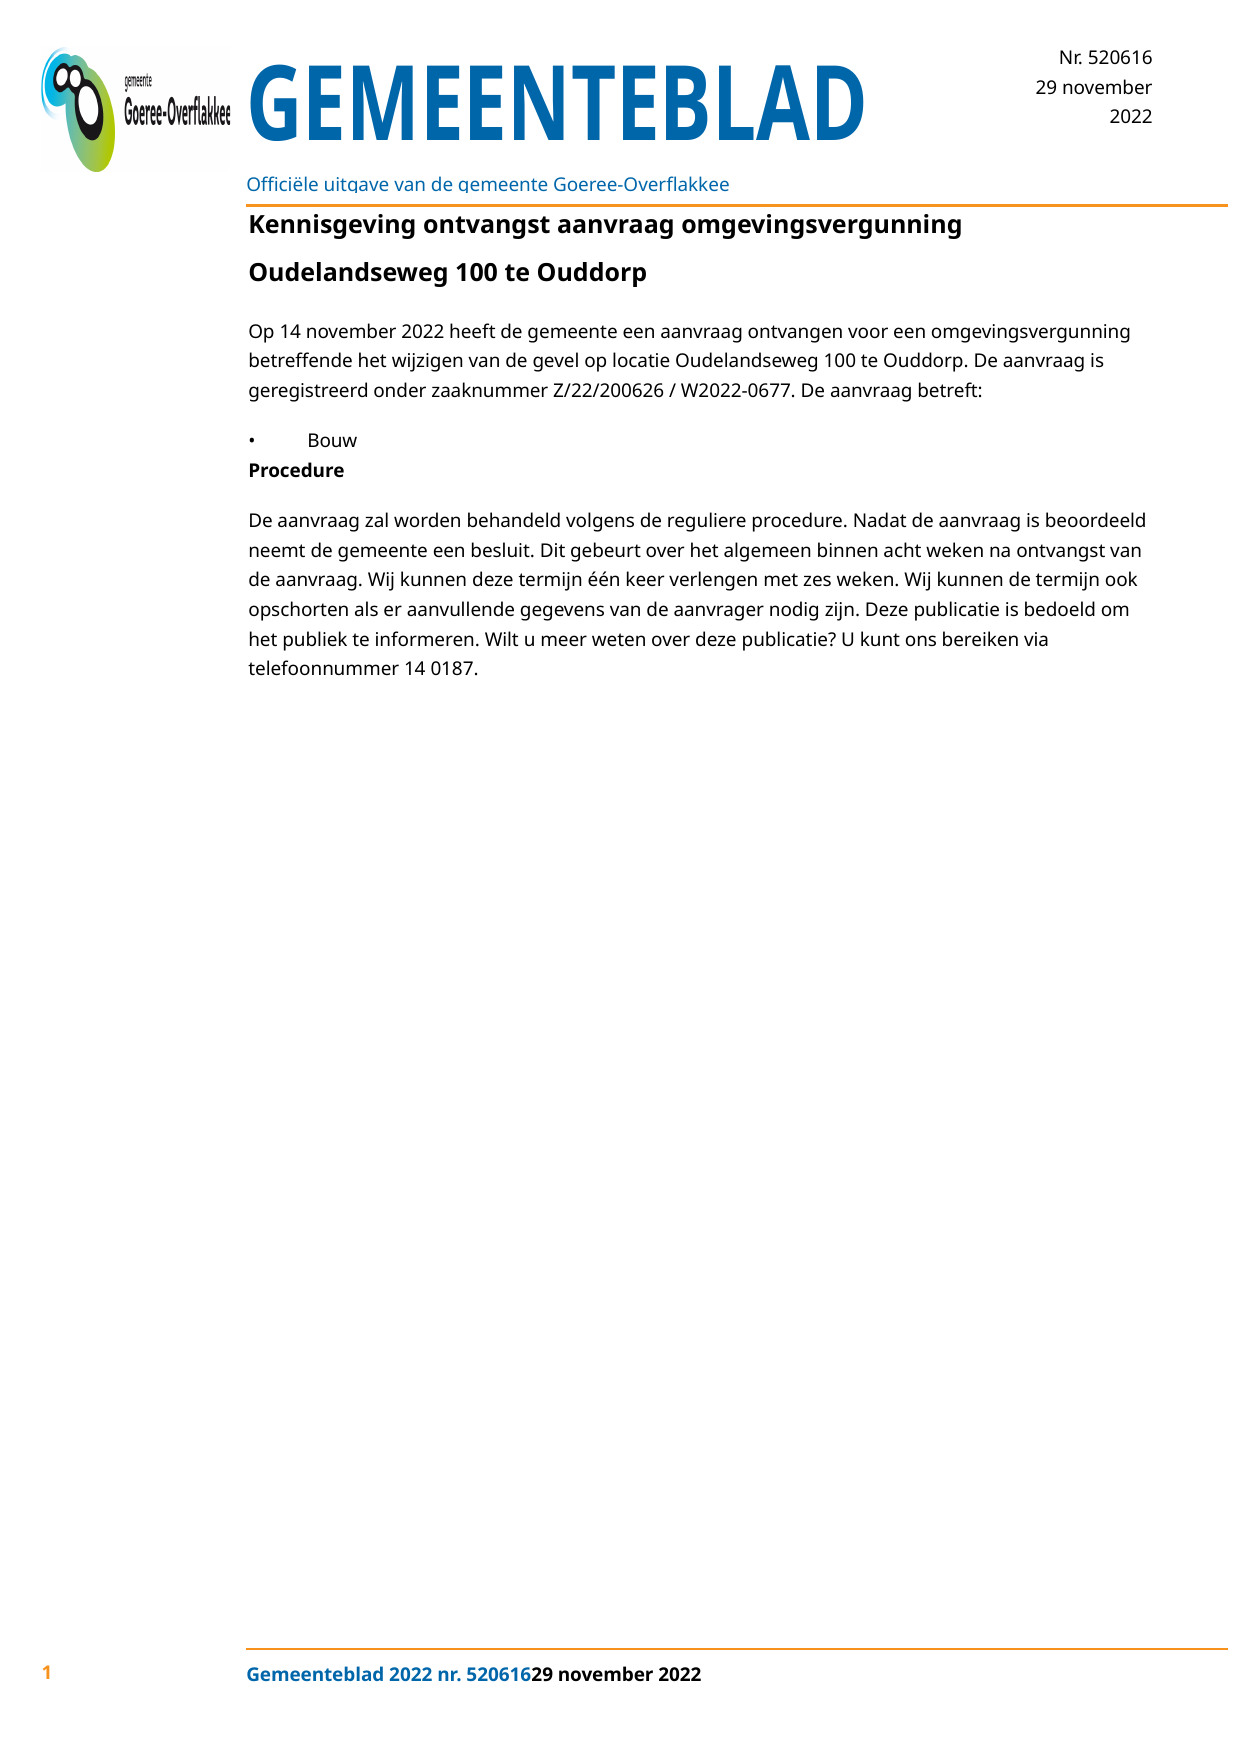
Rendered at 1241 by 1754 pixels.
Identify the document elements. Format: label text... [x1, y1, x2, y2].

text Procedure [248, 457, 1152, 483]
text De aanvraag zal worden behandeld volgens de reguliere procedure. Nadat de aanvraag is beoordeeld neemt de gemeente een besluit. Dit gebeurt over het algemeen binnen acht weken na ontvangst van de aanvraag. Wij kunnen deze termijn één keer verlengen met zes weken. Wij kunnen de termijn ook opschorten als er aanvullende gegevens van de aanvrager nodig zijn. Deze publicatie is bedoeld om het publiek te informeren. Wilt u meer weten over deze publicatie? U kunt ons bereiken via telefoonnummer 14 0187. [248, 507, 1152, 681]
picture [41, 47, 231, 172]
list Bouw [248, 427, 1152, 453]
text Kennisgeving ontvangst aanvraag omgevingsvergunning Oudelandseweg 100 te Ouddorp [248, 207, 1152, 288]
text Op 14 november 2022 heeft de gemeente een aanvraag ontvangen voor een omgevingsvergunning betreffende het wijzigen van de gevel op locatie Oudelandseweg 100 te Ouddorp. De aanvraag is geregistreerd onder zaaknummer Z/22/200626 / W2022-0677. De aanvraag betreft: [248, 318, 1152, 403]
